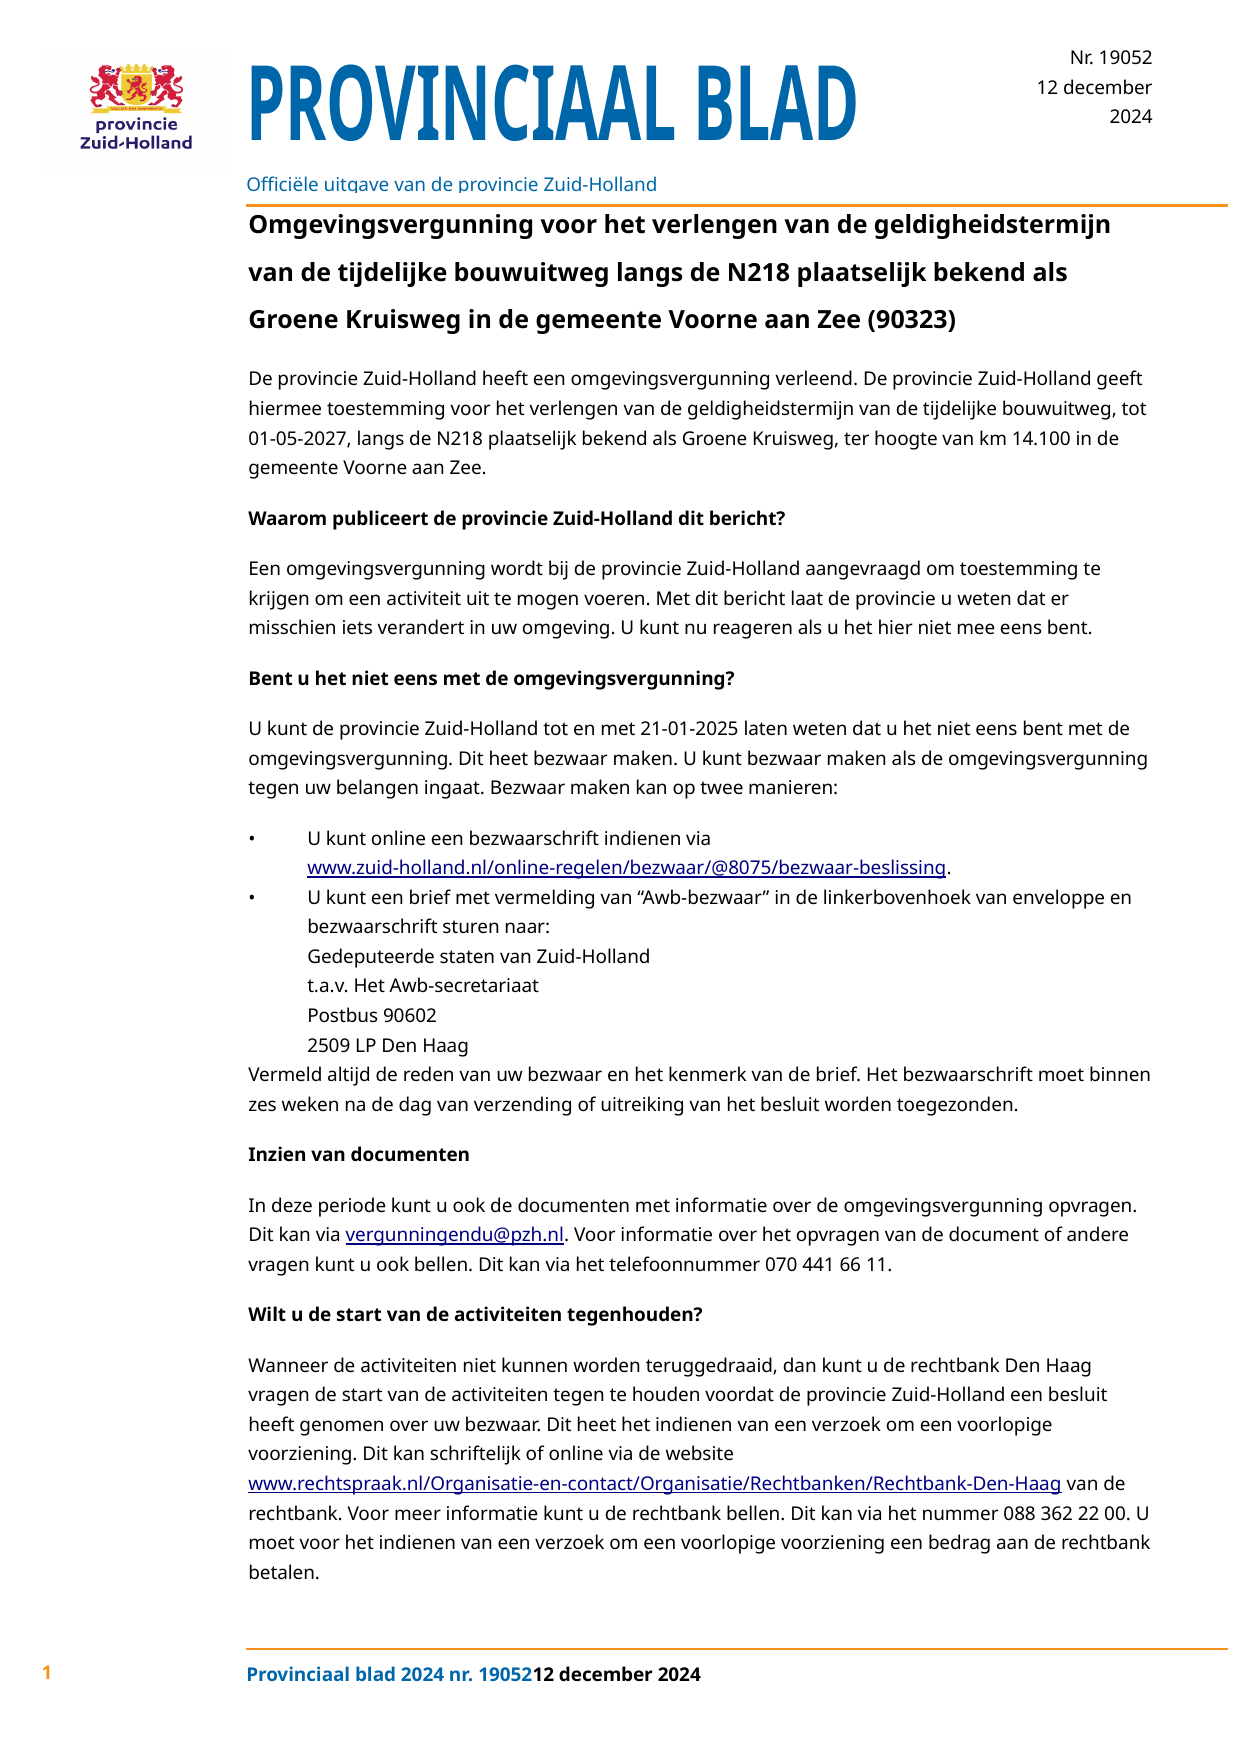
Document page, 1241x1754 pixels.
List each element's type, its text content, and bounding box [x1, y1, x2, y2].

list Gedeputeerde staten van Zuid-Holland [248, 943, 1152, 969]
text Wanneer de activiteiten niet kunnen worden teruggedraaid, dan kunt u de rechtbank Den Haag vragen de start van de activiteiten tegen te houden voordat de provincie Zuid-Holland een besluit heeft genomen over uw bezwaar. Dit heet het indienen van een verzoek om een voorlopige voorziening. Dit kan schriftelijk of online via de website www.rechtspraak.nl/Organisatie-en-contact/Organisatie/Rechtbanken/Rechtbank-Den-Haag van de rechtbank. Voor meer informatie kunt u de rechtbank bellen. Dit kan via het nummer 088 362 22 00. U moet voor het indienen van een verzoek om een voorlopige voorziening een bedrag aan de rechtbank betalen. [248, 1352, 1152, 1584]
text Waarom publiceert de provincie Zuid-Holland dit bericht? [248, 505, 1152, 530]
picture [41, 47, 231, 172]
text Wilt u de start van de activiteiten tegenhouden? [248, 1301, 1152, 1327]
text Omgevingsvergunning voor het verlengen van de geldigheidstermijn van de tijdelijke bouwuitweg langs de N218 plaatselijk bekend als Groene Kruisweg in de gemeente Voorne aan Zee (90323) [248, 207, 1152, 336]
list Postbus 90602 [248, 1002, 1152, 1028]
text Bent u het niet eens met de omgevingsvergunning? [248, 665, 1152, 690]
text In deze periode kunt u ook de documenten met informatie over de omgevingsvergunning opvragen. Dit kan via vergunningendu@pzh.nl. Voor informatie over het opvragen van de document of andere vragen kunt u ook bellen. Dit kan via het telefoonnummer 070 441 66 11. [248, 1192, 1152, 1277]
text De provincie Zuid-Holland heeft een omgevingsvergunning verleend. De provincie Zuid-Holland geeft hiermee toestemming voor het verlengen van de geldigheidstermijn van de tijdelijke bouwuitweg, tot 01-05-2027, langs de N218 plaatselijk bekend als Groene Kruisweg, ter hoogte van km 14.100 in de gemeente Voorne aan Zee. [248, 366, 1152, 480]
list t.a.v. Het Awb-secretariaat [248, 973, 1152, 998]
text Vermeld altijd de reden van uw bezwaar en het kenmerk van de brief. Het bezwaarschrift moet binnen zes weken na de dag van verzending of uitreiking van het besluit worden toegezonden. [248, 1061, 1152, 1117]
list U kunt online een bezwaarschrift indienen via www.zuid-holland.nl/online-regelen/bezwaar/@8075/bezwaar-beslissing. [248, 825, 1152, 880]
text U kunt de provincie Zuid-Holland tot en met 21-01-2025 laten weten dat u het niet eens bent met de omgevingsvergunning. Dit heet bezwaar maken. U kunt bezwaar maken als de omgevingsvergunning tegen uw belangen ingaat. Bezwaar maken kan op twee manieren: [248, 715, 1152, 800]
text Een omgevingsvergunning wordt bij de provincie Zuid-Holland aangevraagd om toestemming te krijgen om een activiteit uit te mogen voeren. Met dit bericht laat de provincie u weten dat er misschien iets verandert in uw omgeving. U kunt nu reageren als u het hier niet mee eens bent. [248, 555, 1152, 640]
text Inzien van documenten [248, 1141, 1152, 1167]
list 2509 LP Den Haag [248, 1032, 1152, 1057]
list U kunt een brief met vermelding van “Awb-bezwaar” in de linkerbovenhoek van enveloppe en bezwaarschrift sturen naar: [248, 884, 1152, 939]
